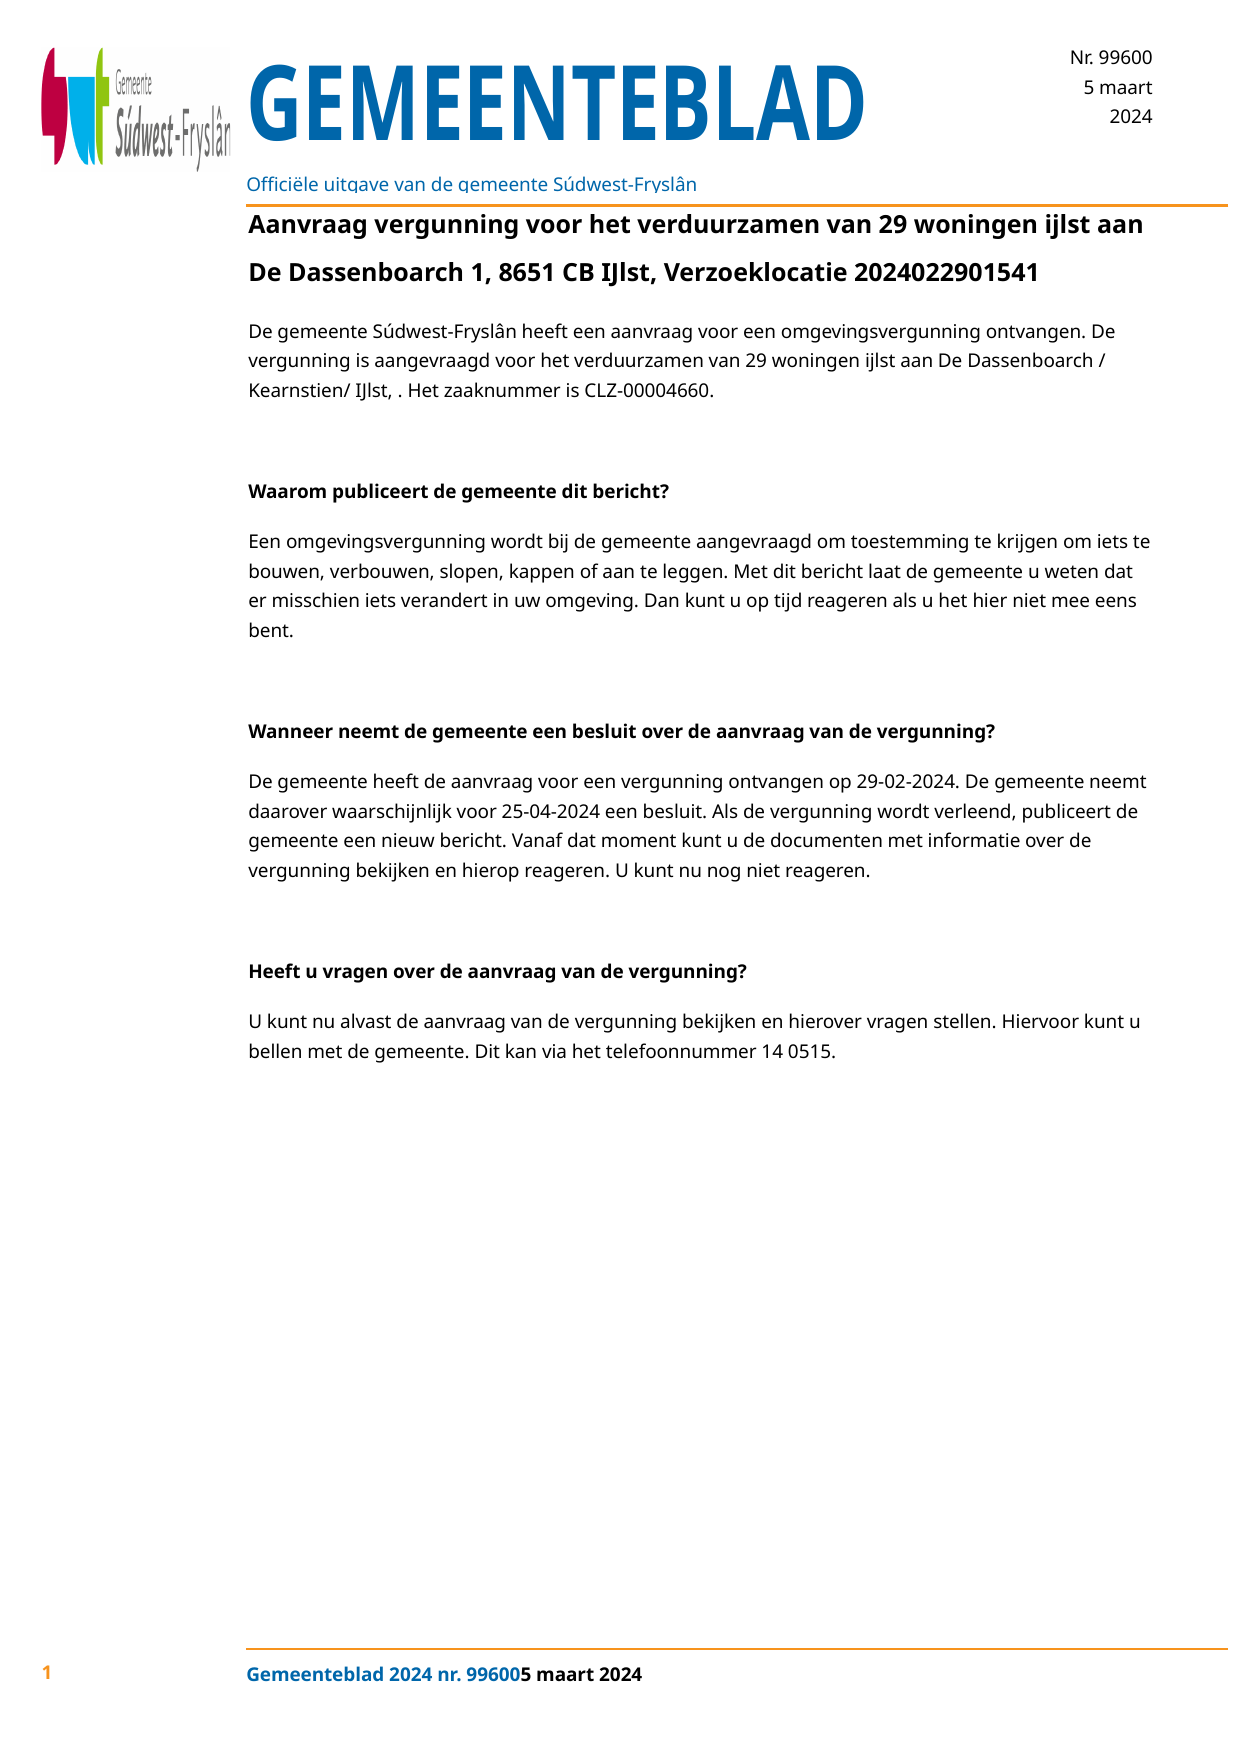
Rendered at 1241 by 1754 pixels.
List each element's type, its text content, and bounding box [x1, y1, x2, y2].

text Aanvraag vergunning voor het verduurzamen van 29 woningen ijlst aan De Dassenboarch 1, 8651 CB IJlst, Verzoeklocatie 2024022901541 [248, 207, 1152, 288]
picture [41, 47, 231, 172]
text De gemeente heeft de aanvraag voor een vergunning ontvangen op 29-02-2024. De gemeente neemt daarover waarschijnlijk voor 25-04-2024 een besluit. Als de vergunning wordt verleend, publiceert de gemeente een nieuw bericht. Vanaf dat moment kunt u de documenten met informatie over de vergunning bekijken en hierop reageren. U kunt nu nog niet reageren. [248, 768, 1152, 883]
text U kunt nu alvast de aanvraag van de vergunning bekijken en hierover vragen stellen. Hiervoor kunt u bellen met de gemeente. Dit kan via het telefoonnummer 14 0515. [248, 1008, 1152, 1064]
text Waarom publiceert de gemeente dit bericht? [248, 478, 1152, 504]
text Heeft u vragen over de aanvraag van de vergunning? [248, 958, 1152, 984]
text Een omgevingsvergunning wordt bij de gemeente aangevraagd om toestemming te krijgen om iets te bouwen, verbouwen, slopen, kappen of aan te leggen. Met dit bericht laat de gemeente u weten dat er misschien iets verandert in uw omgeving. Dan kunt u op tijd reageren als u het hier niet mee eens bent. [248, 528, 1152, 643]
text De gemeente Súdwest-Fryslân heeft een aanvraag voor een omgevingsvergunning ontvangen. De vergunning is aangevraagd voor het verduurzamen van 29 woningen ijlst aan De Dassenboarch / Kearnstien/ IJlst, . Het zaaknummer is CLZ-00004660. [248, 318, 1152, 403]
text Wanneer neemt de gemeente een besluit over de aanvraag van de vergunning? [248, 718, 1152, 744]
